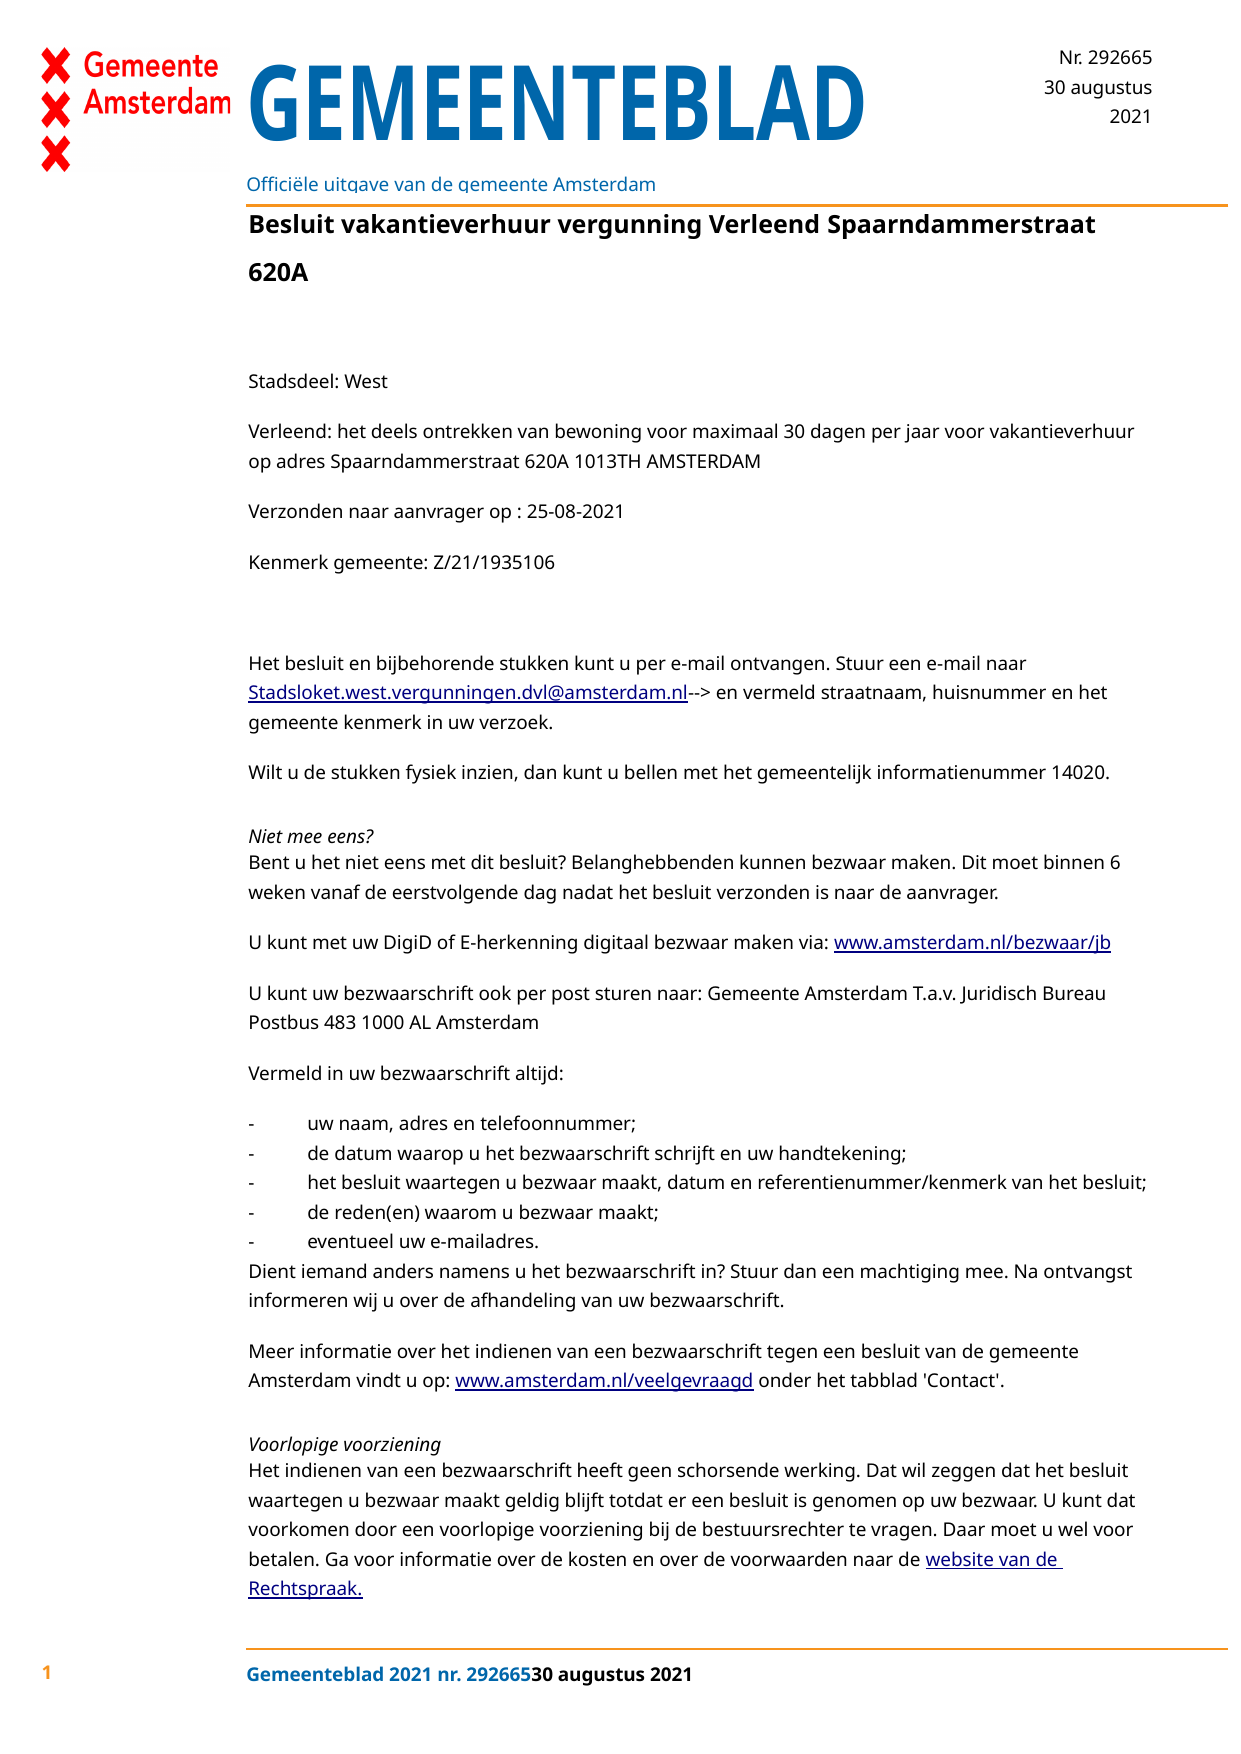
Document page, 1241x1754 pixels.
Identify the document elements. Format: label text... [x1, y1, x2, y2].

text Het besluit en bijbehorende stukken kunt u per e-mail ontvangen. Stuur een e-mail naar Stadsloket.west.vergunningen.dvl@amsterdam.nl--> en vermeld straatnaam, huisnummer en het gemeente kenmerk in uw verzoek. [248, 650, 1152, 735]
list de datum waarop u het bezwaarschrift schrijft en uw handtekening; [248, 1140, 1152, 1165]
list het besluit waartegen u bezwaar maakt, datum en referentienummer/kenmerk van het besluit; [248, 1169, 1152, 1195]
text Dient iemand anders namens u het bezwaarschrift in? Stuur dan een machtiging mee. Na ontvangst informeren wij u over de afhandeling van uw bezwaarschrift. [248, 1258, 1152, 1313]
list de reden(en) waarom u bezwaar maakt; [248, 1199, 1152, 1224]
text Besluit vakantieverhuur vergunning Verleend Spaarndammerstraat 620A [248, 207, 1152, 288]
text Vermeld in uw bezwaarschrift altijd: [248, 1060, 1152, 1085]
text Het indienen van een bezwaarschrift heeft geen schorsende werking. Dat wil zeggen dat het besluit waartegen u bezwaar maakt geldig blijft totdat er een besluit is genomen op uw bezwaar. U kunt dat voorkomen door een voorlopige voorziening bij de bestuursrechter te vragen. Daar moet u wel voor betalen. Ga voor informatie over de kosten en over de voorwaarden naar de website van de Rechtspraak. [248, 1457, 1152, 1601]
list uw naam, adres en telefoonnummer; [248, 1110, 1152, 1136]
picture [41, 47, 231, 172]
text Stadsdeel: West [248, 368, 1152, 394]
text Bent u het niet eens met dit besluit? Belanghebbenden kunnen bezwaar maken. Dit moet binnen 6 weken vanaf de eerstvolgende dag nadat het besluit verzonden is naar de aanvrager. [248, 849, 1152, 904]
text Voorlopige voorziening [248, 1432, 1152, 1457]
text Wilt u de stukken fysiek inzien, dan kunt u bellen met het gemeentelijk informatienummer 14020. [248, 759, 1152, 785]
text Verzonden naar aanvrager op : 25-08-2021 [248, 499, 1152, 524]
text Verleend: het deels ontrekken van bewoning voor maximaal 30 dagen per jaar voor vakantieverhuur op adres Spaarndammerstraat 620A 1013TH AMSTERDAM [248, 419, 1152, 474]
text Meer informatie over het indienen van een bezwaarschrift tegen een besluit van de gemeente Amsterdam vindt u op: www.amsterdam.nl/veelgevraagd onder het tabblad 'Contact'. [248, 1338, 1152, 1393]
text U kunt met uw DigiD of E-herkenning digitaal bezwaar maken via: www.amsterdam.nl/bezwaar/jb [248, 929, 1152, 955]
text Niet mee eens? [248, 823, 1152, 849]
text U kunt uw bezwaarschrift ook per post sturen naar: Gemeente Amsterdam T.a.v. Juridisch Bureau Postbus 483 1000 AL Amsterdam [248, 980, 1152, 1035]
text Kenmerk gemeente: Z/21/1935106 [248, 549, 1152, 575]
list eventueel uw e-mailadres. [248, 1228, 1152, 1254]
